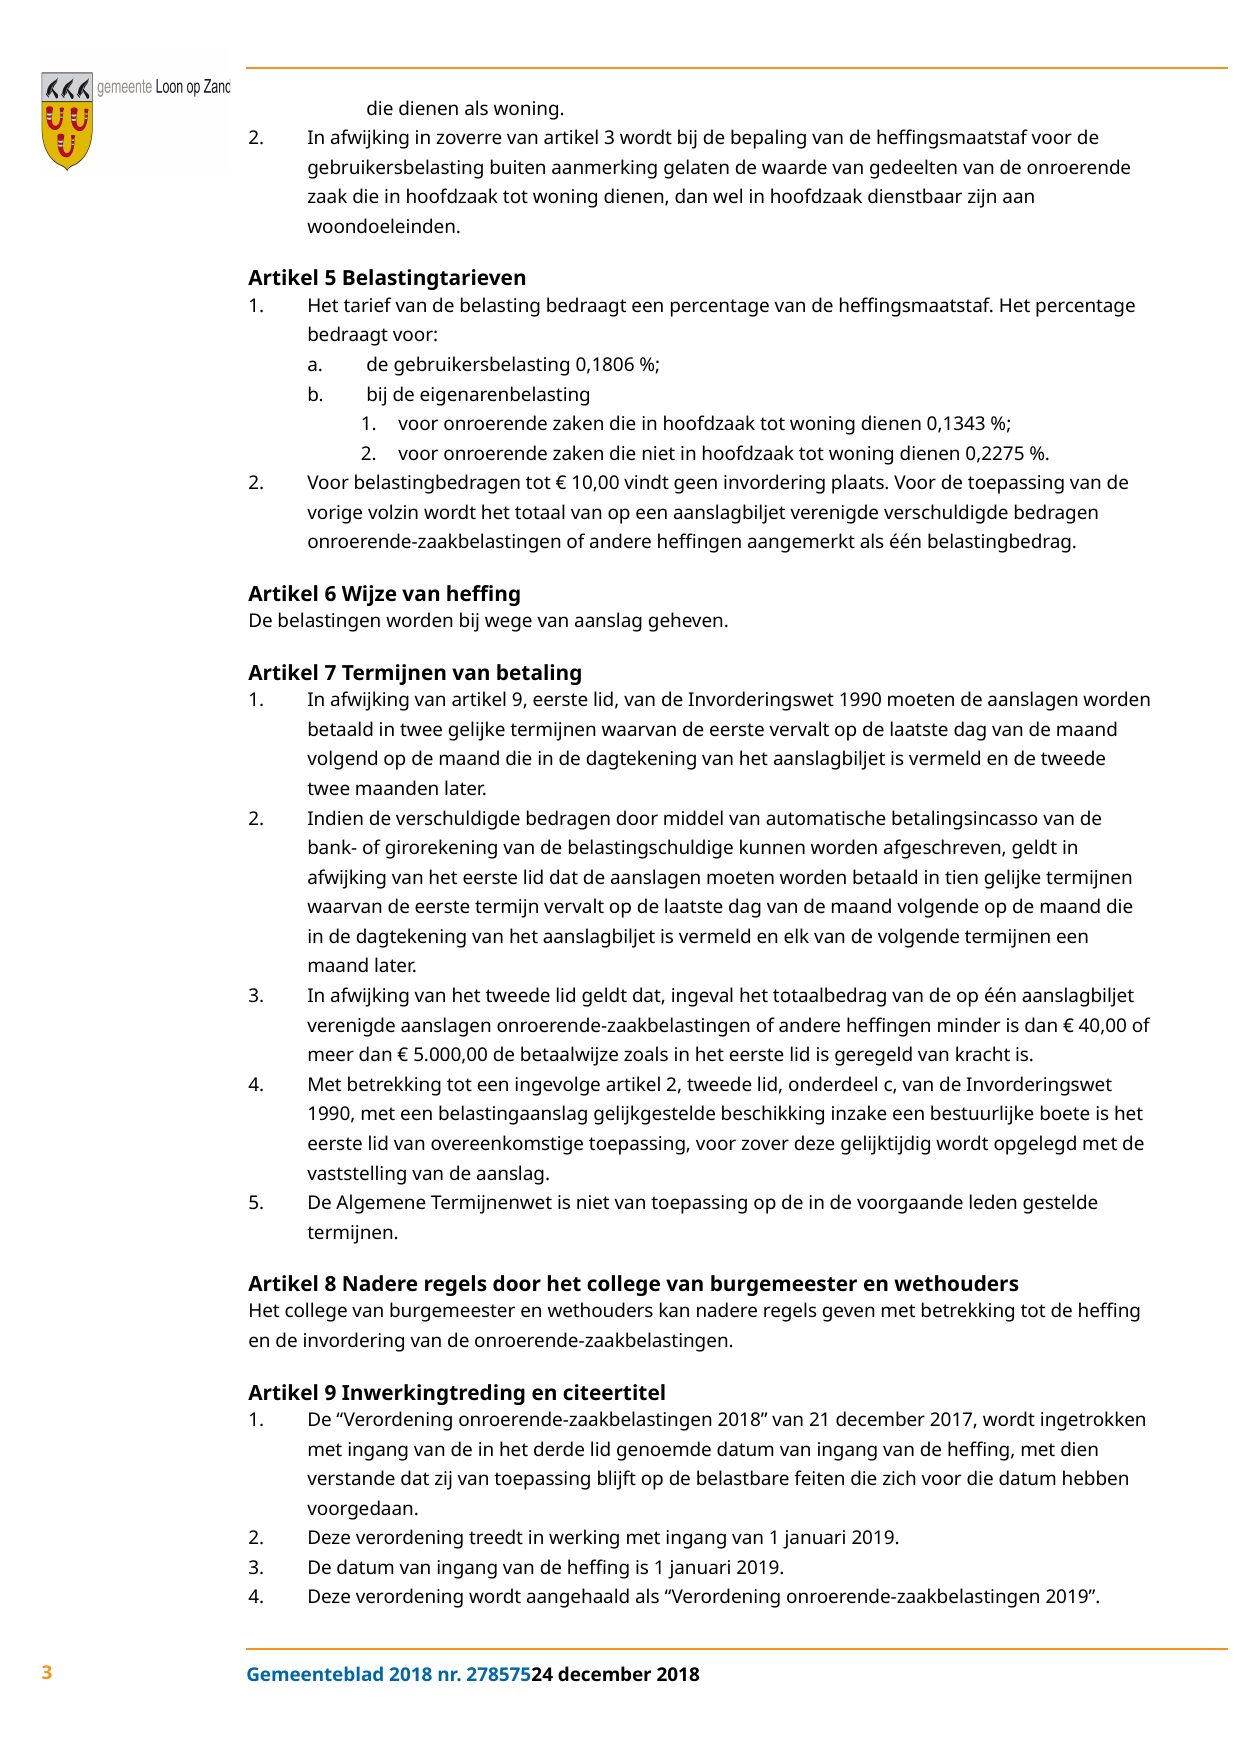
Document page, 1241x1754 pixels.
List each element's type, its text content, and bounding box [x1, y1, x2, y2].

picture [41, 47, 231, 172]
text Het college van burgemeester en wethouders kan nadere regels geven met betrekking tot de heffing en de invordering van de onroerende-zaakbelastingen. [248, 1298, 1152, 1353]
text Artikel 6 Wijze van heffing [248, 579, 1152, 607]
text Artikel 9 Inwerkingtreding en citeertitel [248, 1378, 1152, 1406]
text De belastingen worden bij wege van aanslag geheven. [248, 607, 1152, 633]
list bij de eigenarenbelasting [307, 381, 1152, 406]
text Artikel 8 Nadere regels door het college van burgemeester en wethouders [248, 1269, 1152, 1298]
text Artikel 5 Belastingtarieven [248, 263, 1152, 292]
list Indien de verschuldigde bedragen door middel van automatische betalingsincasso van de bank- of girorekening van de belastingschuldige kunnen worden afgeschreven, geldt in afwijking van het eerste lid dat de aanslagen moeten worden betaald in tien gelijke termijnen waarvan de eerste termijn vervalt op de laatste dag van de maand volgende op de maand die in de dagtekening van het aanslagbiljet is vermeld en elk van de volgende termijnen een maand later. [248, 805, 1152, 978]
list voor onroerende zaken die niet in hoofdzaak tot woning dienen 0,2275 %. [361, 440, 1152, 466]
list De Algemene Termijnenwet is niet van toepassing op de in de voorgaande leden gestelde termijnen. [248, 1189, 1152, 1244]
list Deze verordening wordt aangehaald als “Verordening onroerende-zaakbelastingen 2019”. [248, 1584, 1152, 1609]
list De “Verordening onroerende-zaakbelastingen 2018” van 21 december 2017, wordt ingetrokken met ingang van de in het derde lid genoemde datum van ingang van de heffing, met dien verstande dat zij van toepassing blijft op de belastbare feiten die zich voor die datum hebben voorgedaan. [248, 1406, 1152, 1521]
list In afwijking van het tweede lid geldt dat, ingeval het totaalbedrag van de op één aanslagbiljet verenigde aanslagen onroerende-zaakbelastingen of andere heffingen minder is dan € 40,00 of meer dan € 5.000,00 de betaalwijze zoals in het eerste lid is geregeld van kracht is. [248, 982, 1152, 1067]
list In afwijking in zoverre van artikel 3 wordt bij de bepaling van de heffingsmaatstaf voor de gebruikersbelasting buiten aanmerking gelaten de waarde van gedeelten van de onroerende zaak die in hoofdzaak tot woning dienen, dan wel in hoofdzaak dienstbaar zijn aan woondoeleinden. [248, 124, 1152, 239]
list Voor belastingbedragen tot € 10,00 vindt geen invordering plaats. Voor de toepassing van de vorige volzin wordt het totaal van op een aanslagbiljet verenigde verschuldigde bedragen onroerende-zaakbelastingen of andere heffingen aangemerkt als één belastingbedrag. [248, 469, 1152, 554]
list die dienen als woning. [307, 95, 1152, 121]
list Met betrekking tot een ingevolge artikel 2, tweede lid, onderdeel c, van de Invorderingswet 1990, met een belastingaanslag gelijkgestelde beschikking inzake een bestuurlijke boete is het eerste lid van overeenkomstige toepassing, voor zover deze gelijktijdig wordt opgelegd met de vaststelling van de aanslag. [248, 1071, 1152, 1185]
list de gebruikersbelasting 0,1806 %; [307, 351, 1152, 377]
list In afwijking van artikel 9, eerste lid, van de Invorderingswet 1990 moeten de aanslagen worden betaald in twee gelijke termijnen waarvan de eerste vervalt op de laatste dag van de maand volgend op de maand die in de dagtekening van het aanslagbiljet is vermeld en de tweede twee maanden later. [248, 686, 1152, 801]
list De datum van ingang van de heffing is 1 januari 2019. [248, 1554, 1152, 1580]
list Het tarief van de belasting bedraagt een percentage van de heffingsmaatstaf. Het percentage bedraagt voor: [248, 292, 1152, 347]
text Artikel 7 Termijnen van betaling [248, 658, 1152, 686]
list Deze verordening treedt in werking met ingang van 1 januari 2019. [248, 1524, 1152, 1550]
list voor onroerende zaken die in hoofdzaak tot woning dienen 0,1343 %; [361, 410, 1152, 436]
